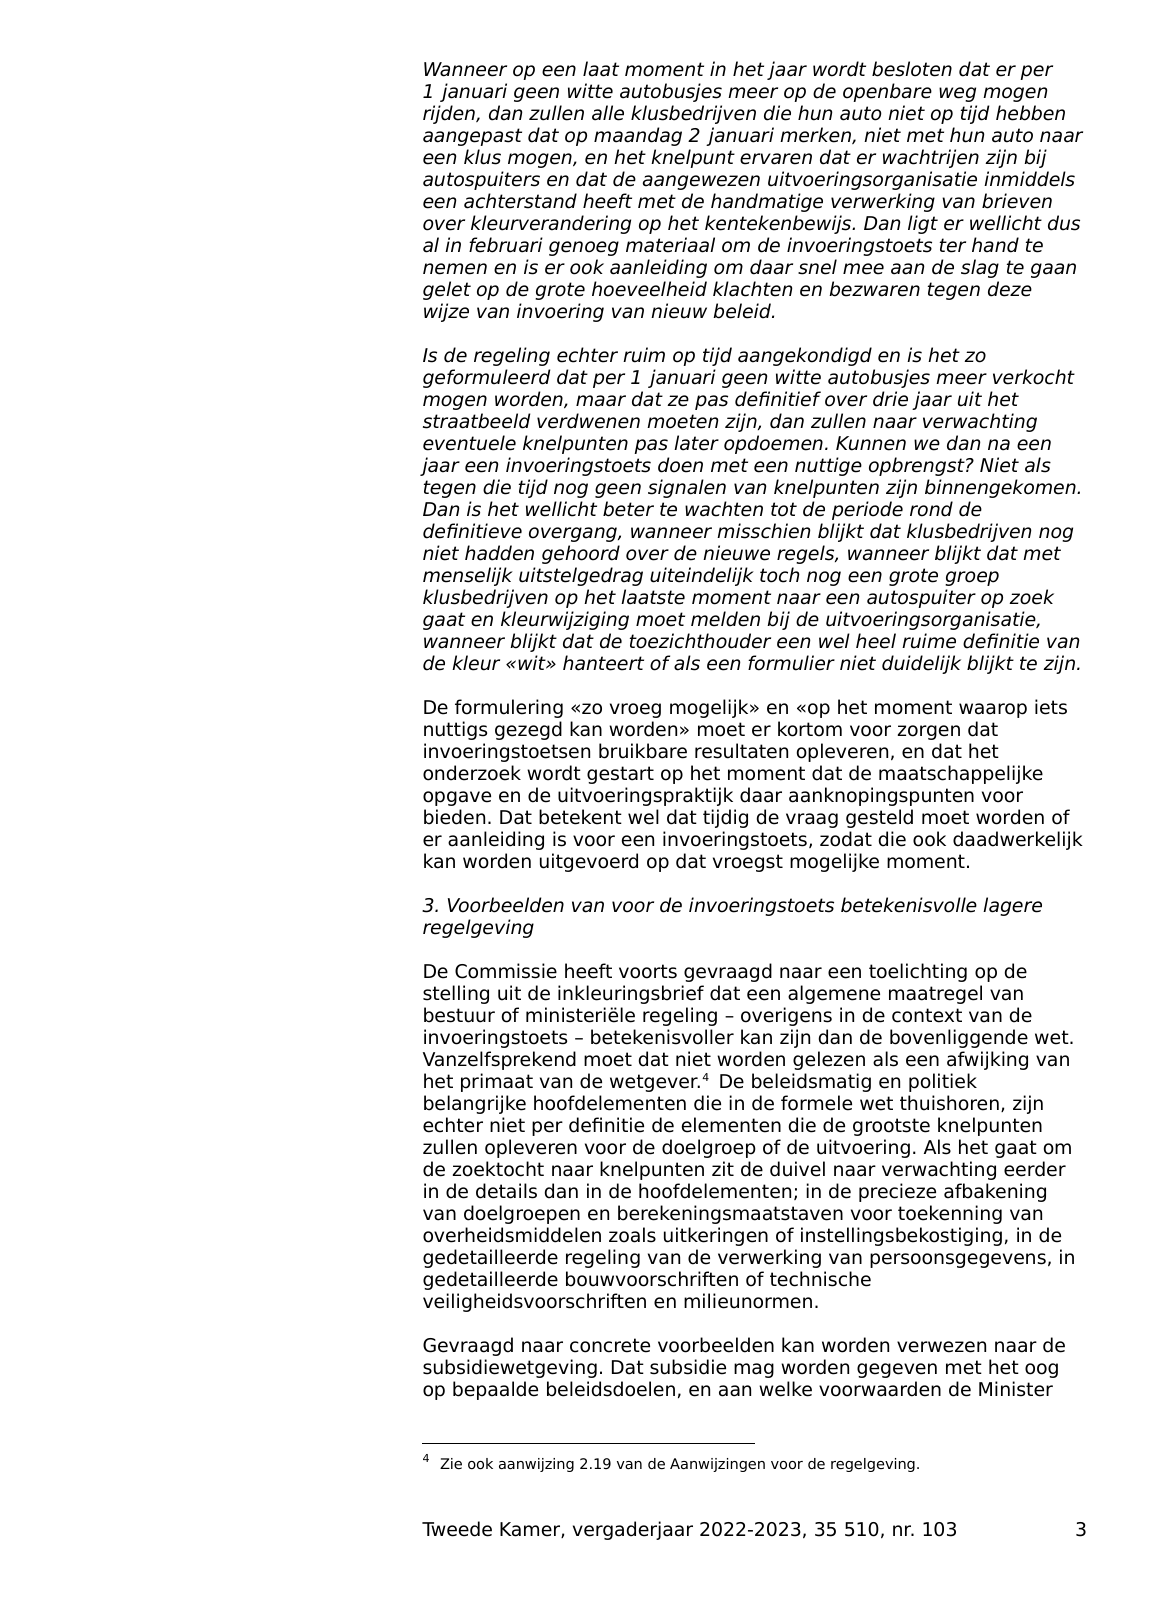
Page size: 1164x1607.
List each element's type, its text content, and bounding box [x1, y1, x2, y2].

text Is de regeling echter ruim op tijd aangekondigd en is het zo geformuleerd dat per 1 januari geen witte autobusjes meer verkocht mogen worden, maar dat ze pas definitief over drie jaar uit het straatbeeld verdwenen moeten zijn, dan zullen naar verwachting eventuele knelpunten pas later opdoemen. Kunnen we dan na een jaar een invoeringstoets doen met een nuttige opbrengst? Niet als tegen die tijd nog geen signalen van knelpunten zijn binnengekomen. Dan is het wellicht beter te wachten tot de periode rond de definitieve overgang, wanneer misschien blijkt dat klusbedrijven nog niet hadden gehoord over de nieuwe regels, wanneer blijkt dat met menselijk uitstelgedrag uiteindelijk toch nog een grote groep klusbedrijven op het laatste moment naar een autospuiter op zoek gaat en kleurwijziging moet melden bij de uitvoeringsorganisatie, wanneer blijkt dat de toezichthouder een wel heel ruime definitie van de kleur «wit» hanteert of als een formulier niet duidelijk blijkt te zijn. [422, 345, 1087, 675]
subtitle 3. Voorbeelden van voor de invoeringstoets betekenisvolle lagere regelgeving [422, 895, 1087, 939]
text De Commissie heeft voorts gevraagd naar een toelichting op de stelling uit de inkleuringsbrief dat een algemene maatregel van bestuur of ministeriële regeling – overigens in de context van de invoeringstoets – betekenisvoller kan zijn dan de bovenliggende wet. Vanzelfsprekend moet dat niet worden gelezen als een afwijking van het primaat van de wetgever. De beleidsmatig en politiek belangrijke hoofdelementen die in de formele wet thuishoren, zijn echter niet per definitie de elementen die de grootste knelpunten zullen opleveren voor de doelgroep of de uitvoering. Als het gaat om de zoektocht naar knelpunten zit de duivel naar verwachting eerder in de details dan in de hoofdelementen; in de precieze afbakening van doelgroepen en berekeningsmaatstaven voor toekenning van overheidsmiddelen zoals uitkeringen of instellingsbekostiging, in de gedetailleerde regeling van de verwerking van persoonsgegevens, in gedetailleerde bouwvoorschriften of technische veiligheidsvoorschriften en milieunormen. [422, 961, 1087, 1313]
text Zie ook aanwijzing 2.19 van de Aanwijzingen voor de regelgeving. [422, 1452, 1087, 1474]
text Wanneer op een laat moment in het jaar wordt besloten dat er per 1 januari geen witte autobusjes meer op de openbare weg mogen rijden, dan zullen alle klusbedrijven die hun auto niet op tijd hebben aangepast dat op maandag 2 januari merken, niet met hun auto naar een klus mogen, en het knelpunt ervaren dat er wachtrijen zijn bij autospuiters en dat de aangewezen uitvoeringsorganisatie inmiddels een achterstand heeft met de handmatige verwerking van brieven over kleurverandering op het kentekenbewijs. Dan ligt er wellicht dus al in februari genoeg materiaal om de invoeringstoets ter hand te nemen en is er ook aanleiding om daar snel mee aan de slag te gaan gelet op de grote hoeveelheid klachten en bezwaren tegen deze wijze van invoering van nieuw beleid. [422, 59, 1087, 323]
text De formulering «zo vroeg mogelijk» en «op het moment waarop iets nuttigs gezegd kan worden» moet er kortom voor zorgen dat invoeringstoetsen bruikbare resultaten opleveren, en dat het onderzoek wordt gestart op het moment dat de maatschappelijke opgave en de uitvoeringspraktijk daar aanknopingspunten voor bieden. Dat betekent wel dat tijdig de vraag gesteld moet worden of er aanleiding is voor een invoeringstoets, zodat die ook daadwerkelijk kan worden uitgevoerd op dat vroegst mogelijke moment. [422, 697, 1087, 873]
text Gevraagd naar concrete voorbeelden kan worden verwezen naar de subsidiewetgeving. Dat subsidie mag worden gegeven met het oog op bepaalde beleidsdoelen, en aan welke voorwaarden de Minister [422, 1335, 1087, 1401]
